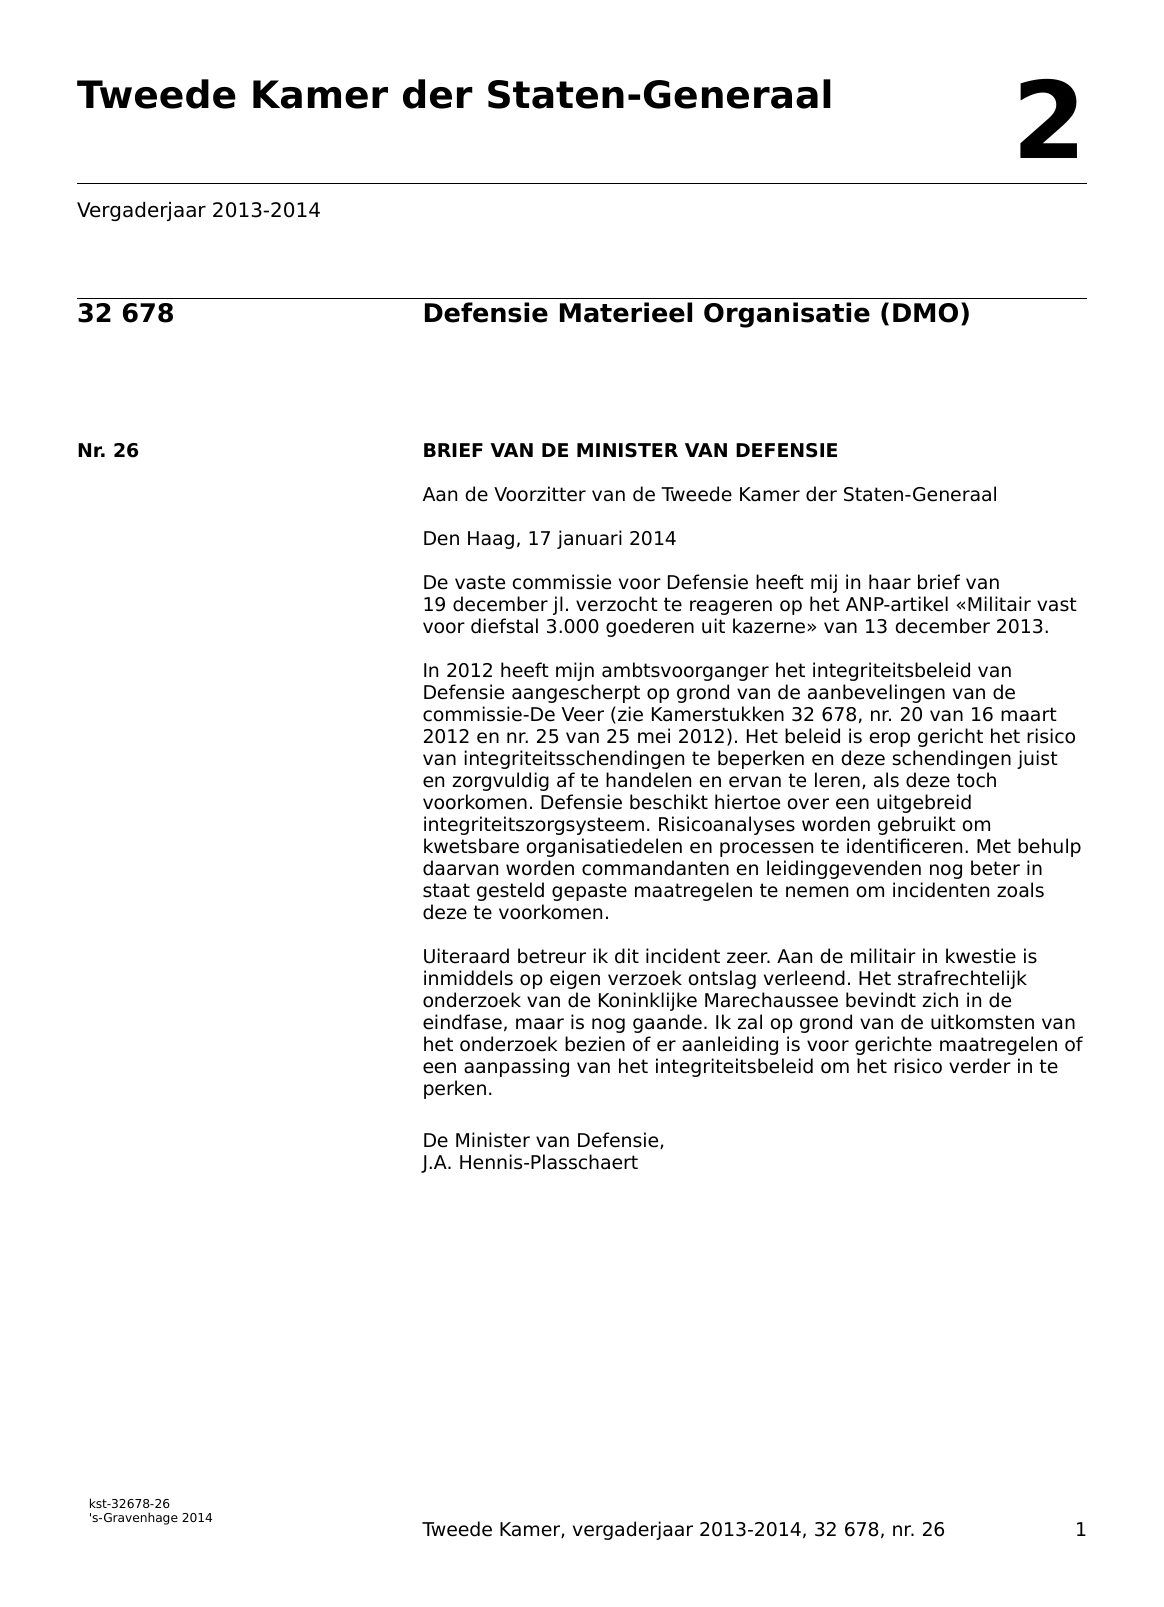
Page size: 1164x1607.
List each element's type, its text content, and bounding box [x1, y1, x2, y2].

table_cell Vergaderjaar 2013-2014 [77, 184, 1087, 298]
text Aan de Voorzitter van de Tweede Kamer der Staten-Generaal [422, 484, 1087, 506]
table_header Tweede Kamer der Staten-Generaal [77, 59, 886, 183]
text De Minister van Defensie, J.A. Hennis-Plasschaert [422, 1130, 1087, 1174]
text De vaste commissie voor Defensie heeft mij in haar brief van 19 december jl. verzocht te reageren op het ANP-artikel «Militair vast voor diefstal 3.000 goederen uit kazerne» van 13 december 2013. [422, 572, 1087, 638]
subtitle 32 678 Defensie Materieel Organisatie (DMO) [77, 299, 1087, 329]
text In 2012 heeft mijn ambtsvoorganger het integriteitsbeleid van Defensie aangescherpt op grond van de aanbevelingen van de commissie-De Veer (zie Kamerstukken 32 678, nr. 20 van 16 maart 2012 en nr. 25 van 25 mei 2012). Het beleid is erop gericht het risico van integriteitsschendingen te beperken en deze schendingen juist en zorgvuldig af te handelen en ervan te leren, als deze toch voorkomen. Defensie beschikt hiertoe over een uitgebreid integriteitszorgsysteem. Risicoanalyses worden gebruikt om kwetsbare organisatiedelen en processen te identificeren. Met behulp daarvan worden commandanten en leidinggevenden nog beter in staat gesteld gepaste maatregelen te nemen om incidenten zoals deze te voorkomen. [422, 660, 1087, 924]
text Den Haag, 17 januari 2014 [422, 528, 1087, 550]
text 's-Gravenhage 2014 [88, 1511, 323, 1525]
text Uiteraard betreur ik dit incident zeer. Aan de militair in kwestie is inmiddels op eigen verzoek ontslag verleend. Het strafrechtelijk onderzoek van de Koninklijke Marechaussee bevindt zich in de eindfase, maar is nog gaande. Ik zal op grond van de uitkomsten van het onderzoek bezien of er aanleiding is voor gerichte maatregelen of een aanpassing van het integriteitsbeleid om het risico verder in te perken. [422, 946, 1087, 1100]
text kst-32678-26 [88, 1497, 323, 1511]
subtitle Nr. 26 BRIEF VAN DE MINISTER VAN DEFENSIE [77, 440, 1087, 462]
table_header 2 [886, 59, 1087, 183]
